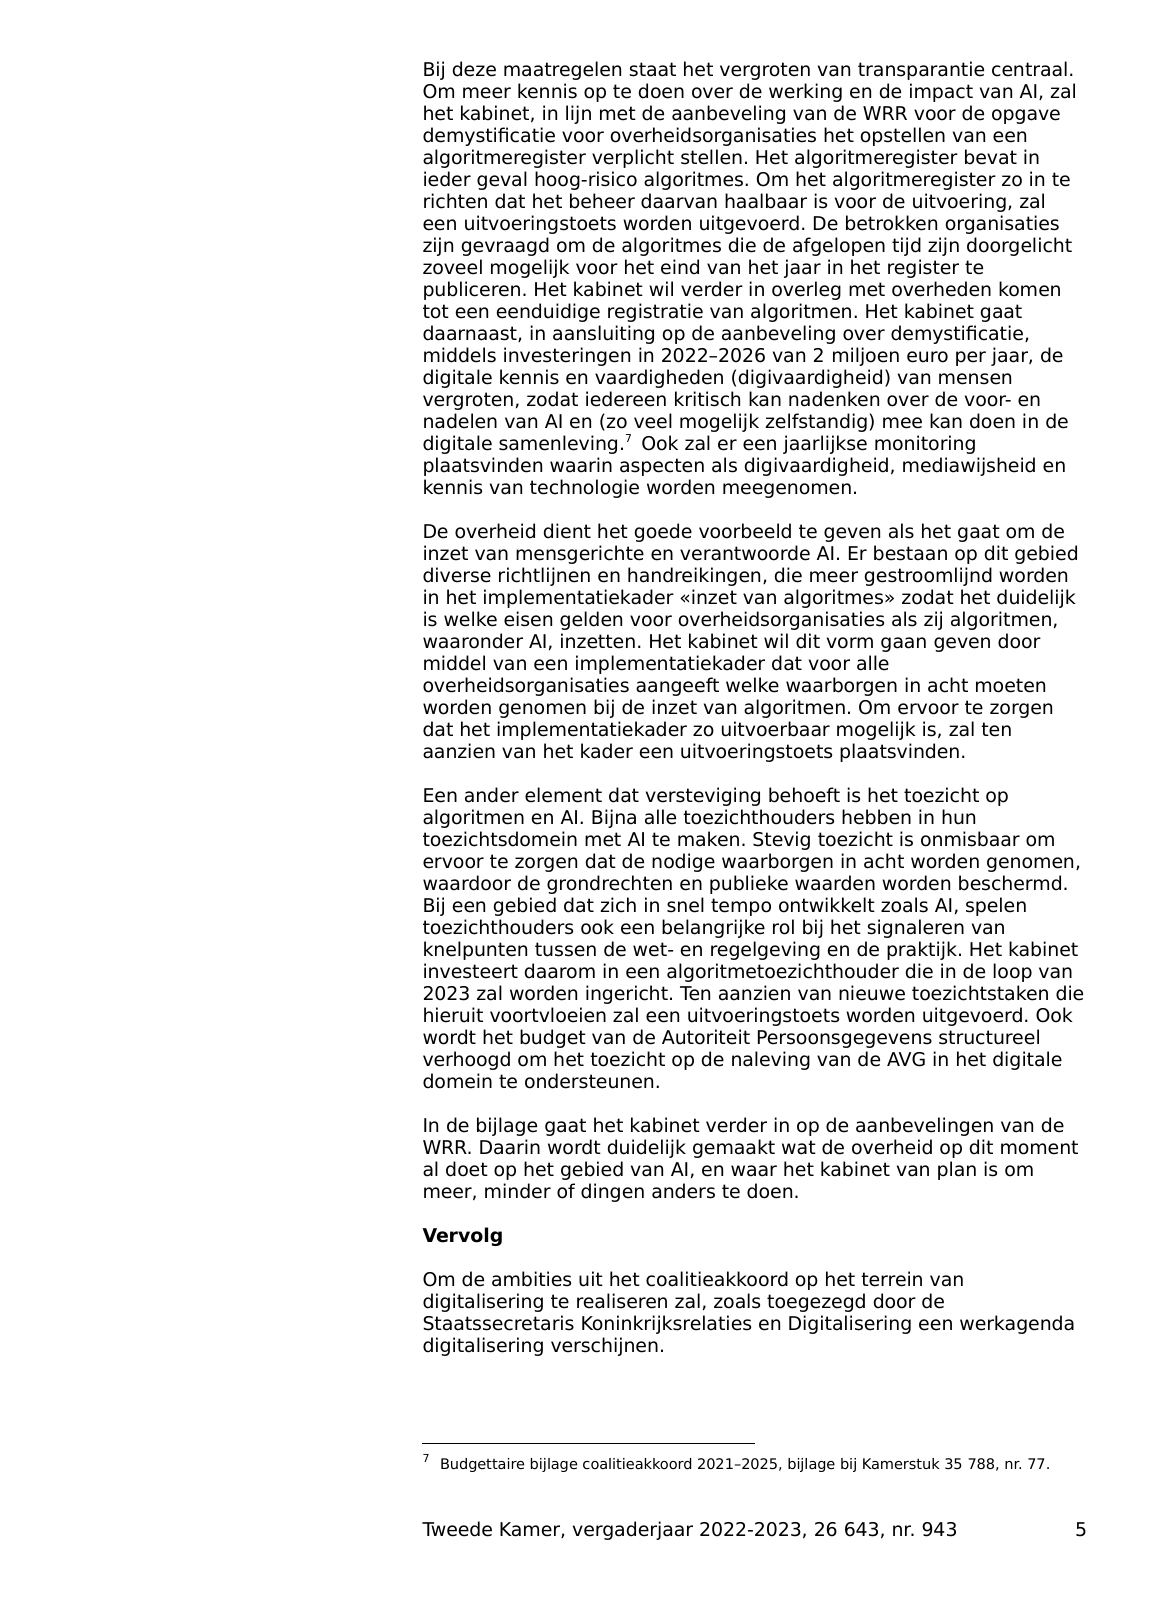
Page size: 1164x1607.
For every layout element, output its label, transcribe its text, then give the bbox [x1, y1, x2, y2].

text Om de ambities uit het coalitieakkoord op het terrein van digitalisering te realiseren zal, zoals toegezegd door de Staatssecretaris Koninkrijksrelaties en Digitalisering een werkagenda digitalisering verschijnen. [422, 1269, 1087, 1357]
text Budgettaire bijlage coalitieakkoord 2021–2025, bijlage bij Kamerstuk 35 788, nr. 77. [422, 1452, 1087, 1474]
subtitle Vervolg [422, 1225, 1087, 1247]
text De overheid dient het goede voorbeeld te geven als het gaat om de inzet van mensgerichte en verantwoorde AI. Er bestaan op dit gebied diverse richtlijnen en handreikingen, die meer gestroomlijnd worden in het implementatiekader «inzet van algoritmes» zodat het duidelijk is welke eisen gelden voor overheidsorganisaties als zij algoritmen, waaronder AI, inzetten. Het kabinet wil dit vorm gaan geven door middel van een implementatiekader dat voor alle overheidsorganisaties aangeeft welke waarborgen in acht moeten worden genomen bij de inzet van algoritmen. Om ervoor te zorgen dat het implementatiekader zo uitvoerbaar mogelijk is, zal ten aanzien van het kader een uitvoeringstoets plaatsvinden. [422, 521, 1087, 763]
text Een ander element dat versteviging behoeft is het toezicht op algoritmen en AI. Bijna alle toezichthouders hebben in hun toezichtsdomein met AI te maken. Stevig toezicht is onmisbaar om ervoor te zorgen dat de nodige waarborgen in acht worden genomen, waardoor de grondrechten en publieke waarden worden beschermd. Bij een gebied dat zich in snel tempo ontwikkelt zoals AI, spelen toezichthouders ook een belangrijke rol bij het signaleren van knelpunten tussen de wet- en regelgeving en de praktijk. Het kabinet investeert daarom in een algoritmetoezichthouder die in de loop van 2023 zal worden ingericht. Ten aanzien van nieuwe toezichtstaken die hieruit voortvloeien zal een uitvoeringstoets worden uitgevoerd. Ook wordt het budget van de Autoriteit Persoonsgegevens structureel verhoogd om het toezicht op de naleving van de AVG in het digitale domein te ondersteunen. [422, 785, 1087, 1092]
text In de bijlage gaat het kabinet verder in op de aanbevelingen van de WRR. Daarin wordt duidelijk gemaakt wat de overheid op dit moment al doet op het gebied van AI, en waar het kabinet van plan is om meer, minder of dingen anders te doen. [422, 1115, 1087, 1203]
text Bij deze maatregelen staat het vergroten van transparantie centraal. Om meer kennis op te doen over de werking en de impact van AI, zal het kabinet, in lijn met de aanbeveling van de WRR voor de opgave demystificatie voor overheidsorganisaties het opstellen van een algoritmeregister verplicht stellen. Het algoritmeregister bevat in ieder geval hoog-risico algoritmes. Om het algoritmeregister zo in te richten dat het beheer daarvan haalbaar is voor de uitvoering, zal een uitvoeringstoets worden uitgevoerd. De betrokken organisaties zijn gevraagd om de algoritmes die de afgelopen tijd zijn doorgelicht zoveel mogelijk voor het eind van het jaar in het register te publiceren. Het kabinet wil verder in overleg met overheden komen tot een eenduidige registratie van algoritmen. Het kabinet gaat daarnaast, in aansluiting op de aanbeveling over demystificatie, middels investeringen in 2022–2026 van 2 miljoen euro per jaar, de digitale kennis en vaardigheden (digivaardigheid) van mensen vergroten, zodat iedereen kritisch kan nadenken over de voor- en nadelen van AI en (zo veel mogelijk zelfstandig) mee kan doen in de digitale samenleving. Ook zal er een jaarlijkse monitoring plaatsvinden waarin aspecten als digivaardigheid, mediawijsheid en kennis van technologie worden meegenomen. [422, 59, 1087, 499]
